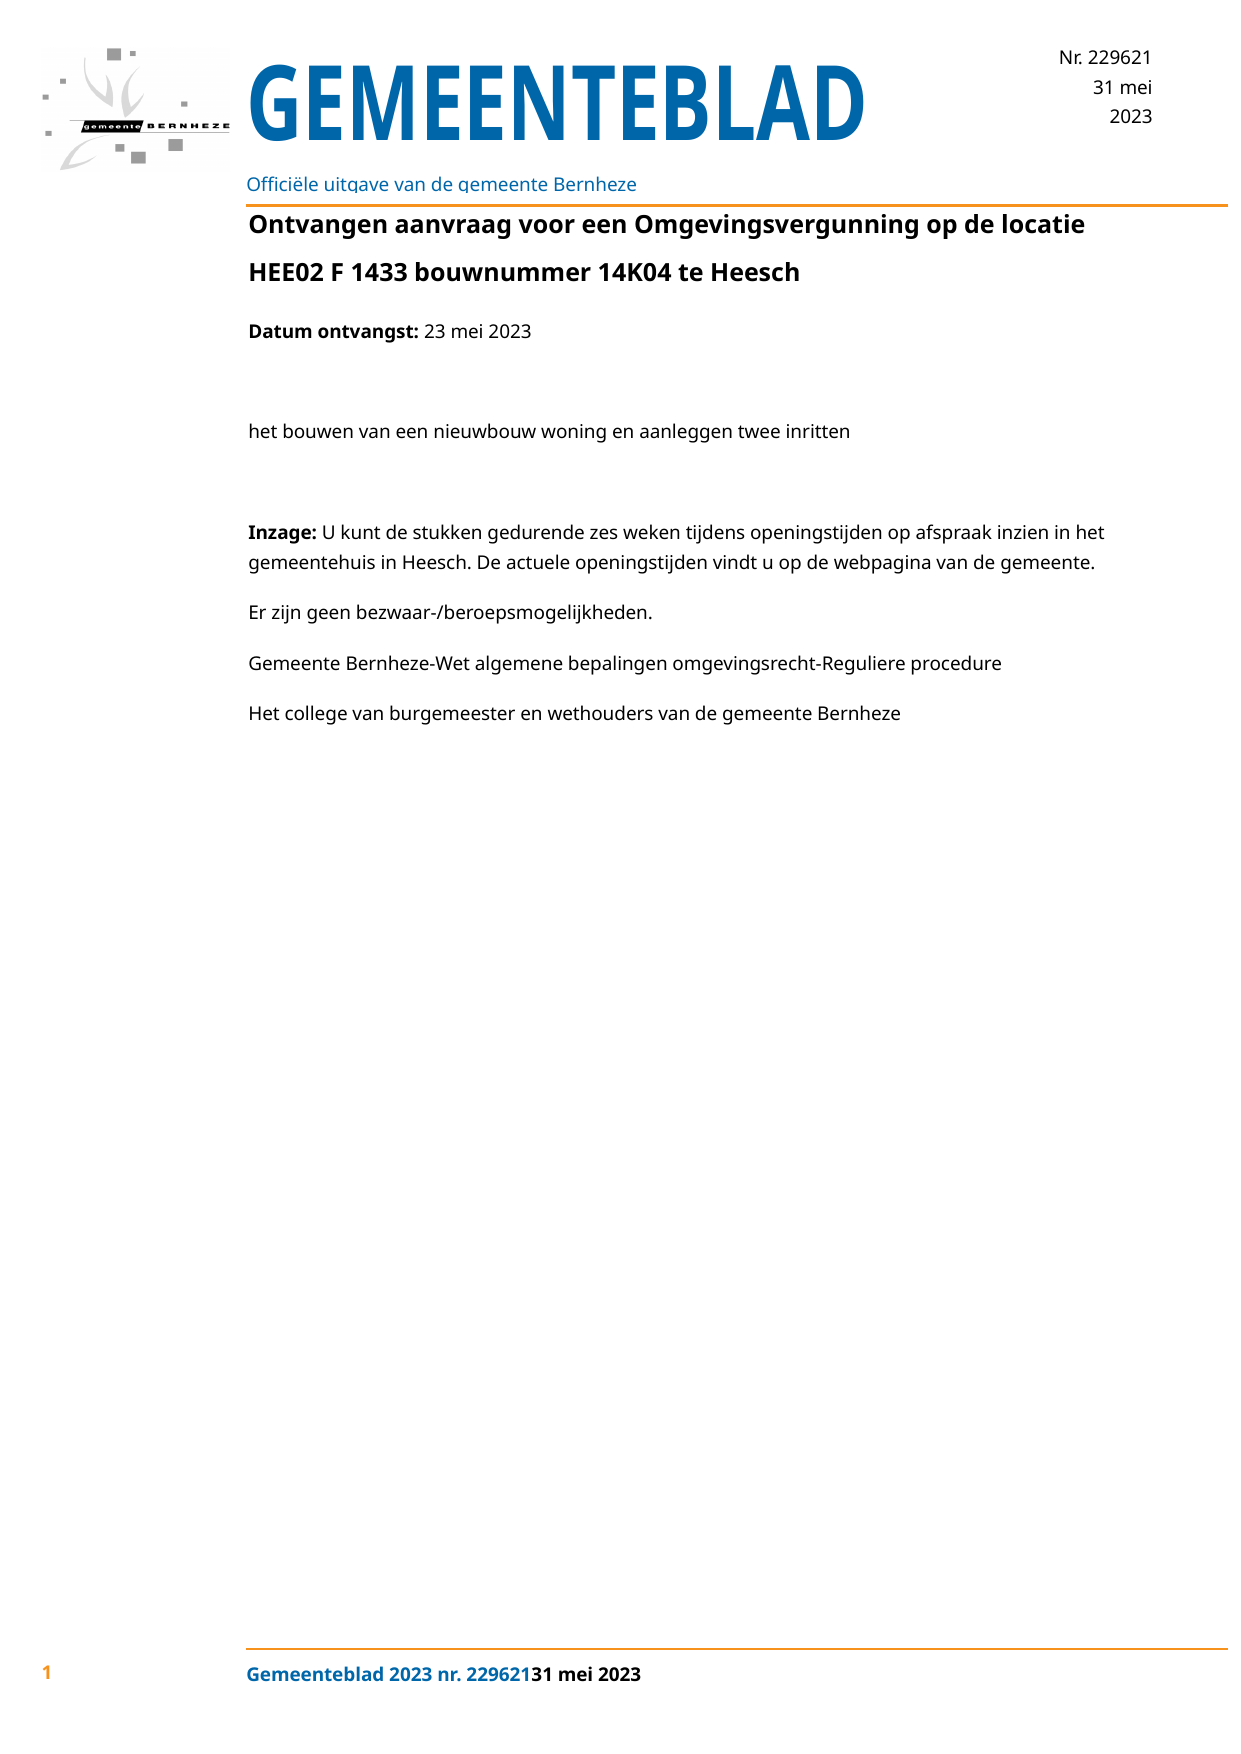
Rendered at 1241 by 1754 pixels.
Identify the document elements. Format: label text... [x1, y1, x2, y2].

picture [41, 47, 231, 172]
text Het college van burgemeester en wethouders van de gemeente Bernheze [248, 700, 1152, 726]
text Er zijn geen bezwaar-/beroepsmogelijkheden. [248, 599, 1152, 625]
text het bouwen van een nieuwbouw woning en aanleggen twee inritten [248, 419, 1152, 444]
text Datum ontvangst: 23 mei 2023 [248, 318, 1152, 344]
text Inzage: U kunt de stukken gedurende zes weken tijdens openingstijden op afspraak inzien in het gemeentehuis in Heesch. De actuele openingstijden vindt u op de webpagina van de gemeente. [248, 519, 1152, 575]
text Gemeente Bernheze-Wet algemene bepalingen omgevingsrecht-Reguliere procedure [248, 650, 1152, 676]
text Ontvangen aanvraag voor een Omgevingsvergunning op de locatie HEE02 F 1433 bouwnummer 14K04 te Heesch [248, 207, 1152, 288]
